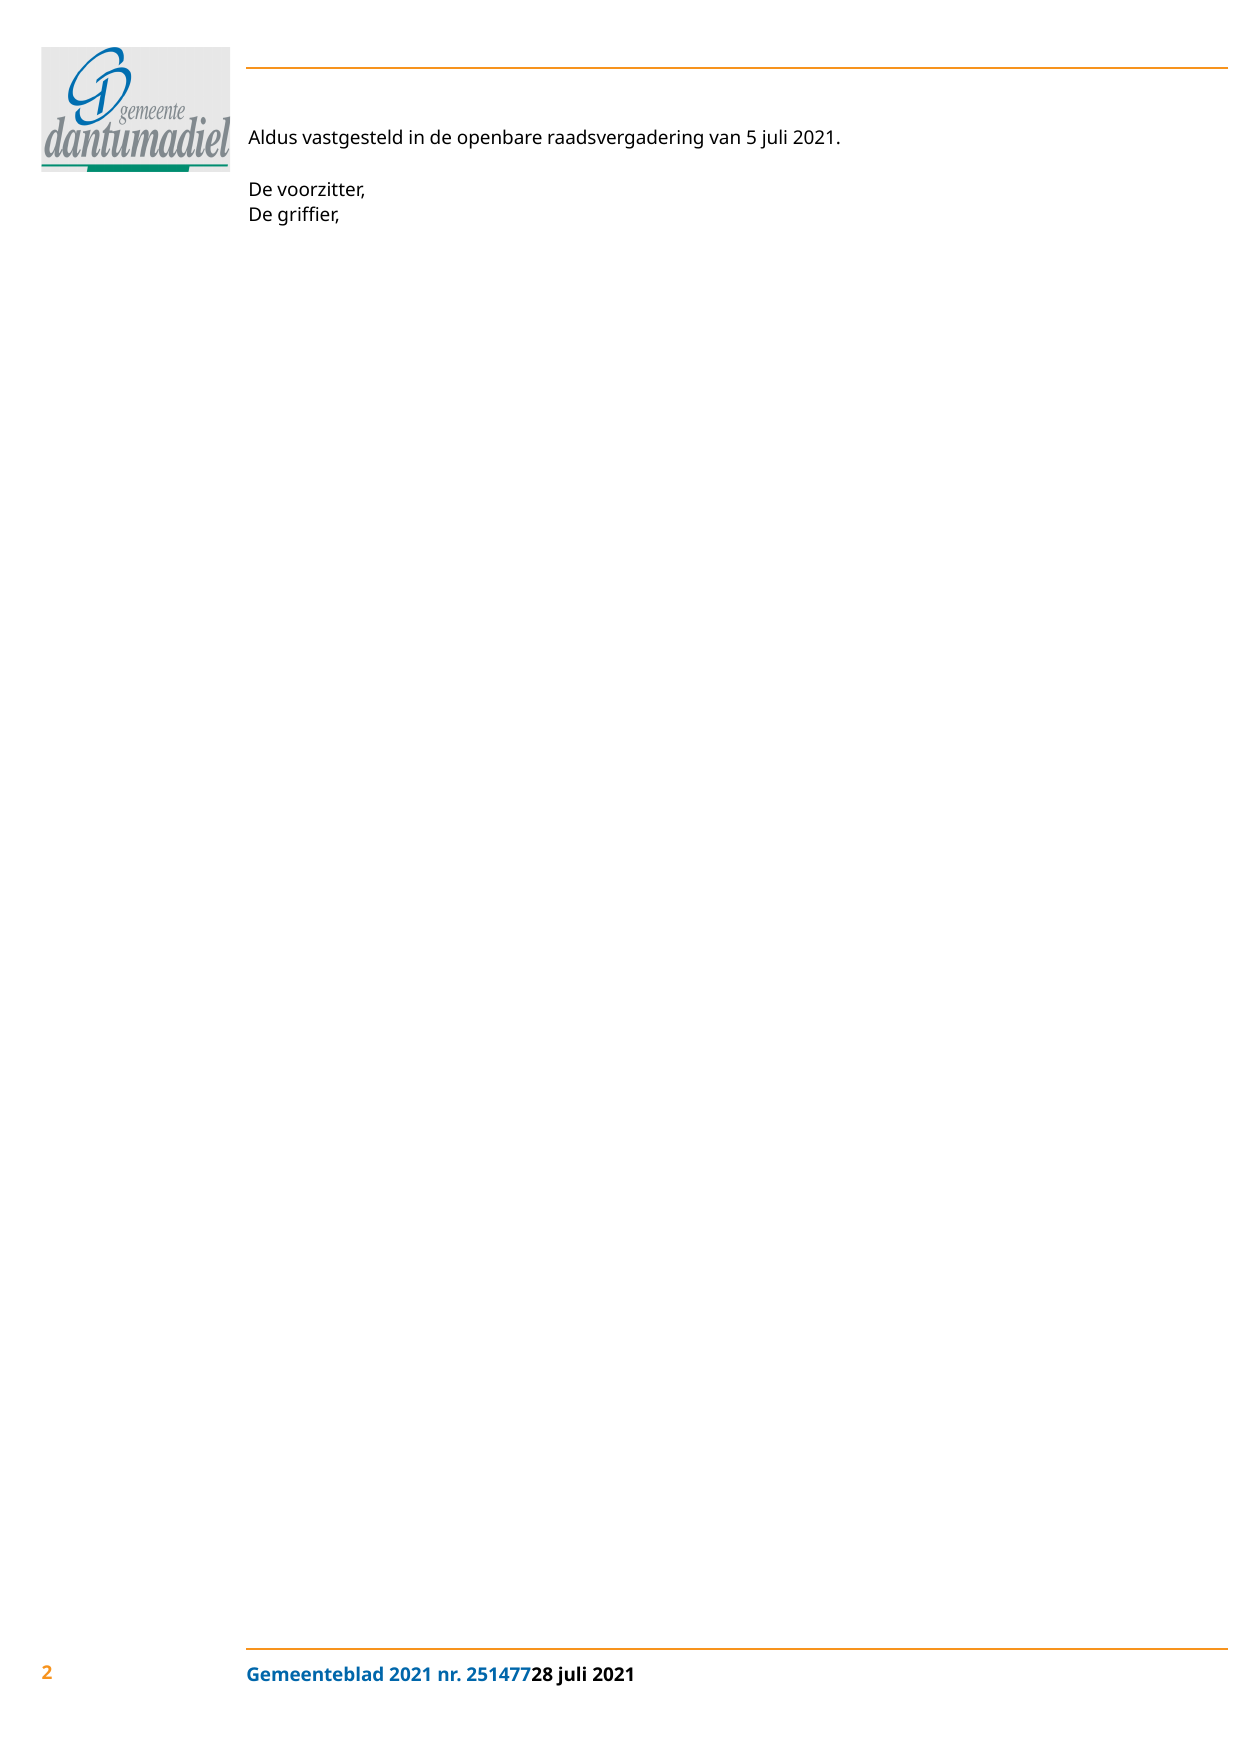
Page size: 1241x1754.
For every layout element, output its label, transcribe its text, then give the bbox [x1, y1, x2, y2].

picture [41, 47, 231, 172]
text De voorzitter, [248, 176, 1152, 202]
text De griffier, [248, 202, 1152, 227]
text Aldus vastgesteld in de openbare raadsvergadering van 5 juli 2021. [248, 124, 1152, 150]
